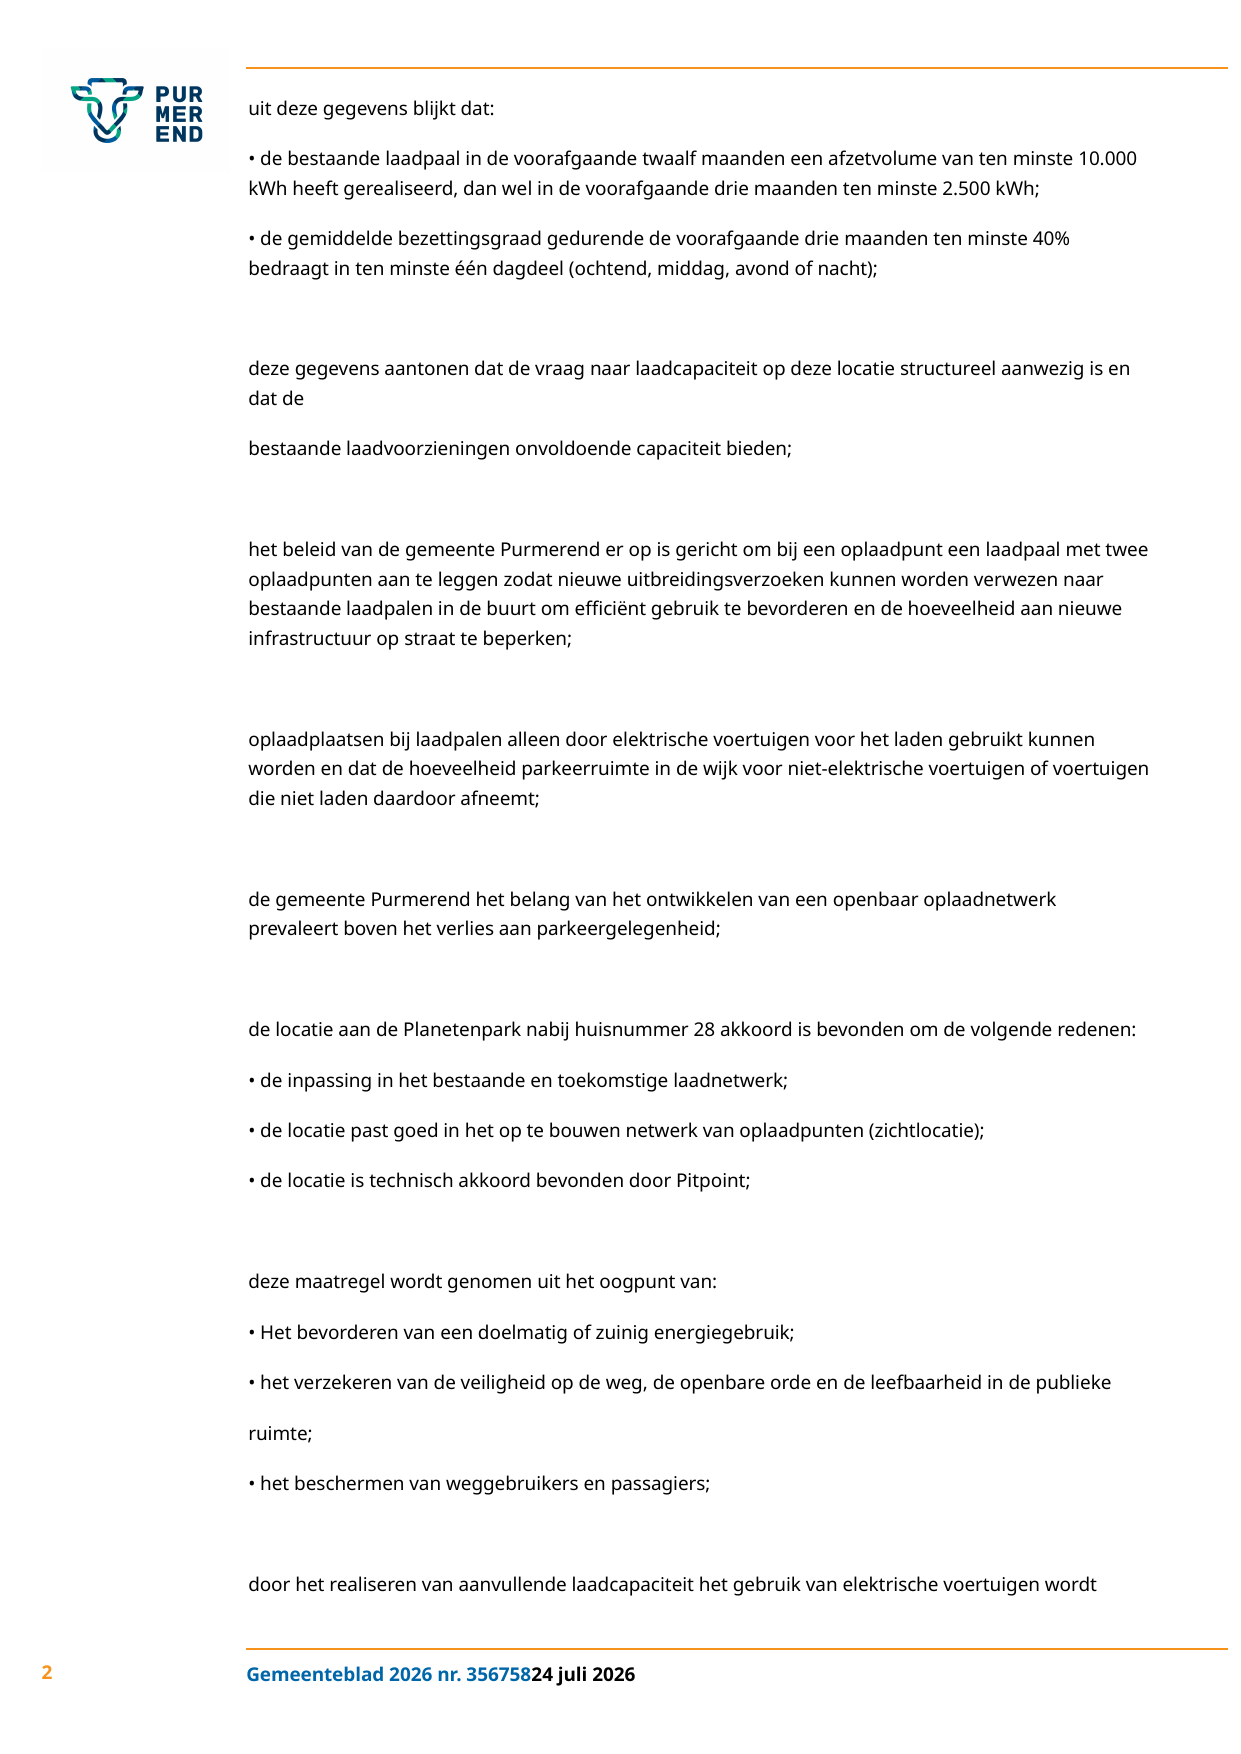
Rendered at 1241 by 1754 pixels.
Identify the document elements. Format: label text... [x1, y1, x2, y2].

text • het beschermen van weggebruikers en passagiers; [248, 1470, 1152, 1496]
text • de gemiddelde bezettingsgraad gedurende de voorafgaande drie maanden ten minste 40% bedraagt in ten minste één dagdeel (ochtend, middag, avond of nacht); [248, 225, 1152, 281]
text deze maatregel wordt genomen uit het oogpunt van: [248, 1268, 1152, 1294]
text • Het bevorderen van een doelmatig of zuinig energiegebruik; [248, 1319, 1152, 1345]
text bestaande laadvoorzieningen onvoldoende capaciteit bieden; [248, 436, 1152, 461]
text • de inpassing in het bestaande en toekomstige laadnetwerk; [248, 1067, 1152, 1093]
text deze gegevens aantonen dat de vraag naar laadcapaciteit op deze locatie structureel aanwezig is en dat de [248, 356, 1152, 411]
picture [41, 47, 231, 172]
text • de bestaande laadpaal in de voorafgaande twaalf maanden een afzetvolume van ten minste 10.000 kWh heeft gerealiseerd, dan wel in de voorafgaande drie maanden ten minste 2.500 kWh; [248, 145, 1152, 201]
text de gemeente Purmerend het belang van het ontwikkelen van een openbaar oplaadnetwerk prevaleert boven het verlies aan parkeergelegenheid; [248, 886, 1152, 941]
text door het realiseren van aanvullende laadcapaciteit het gebruik van elektrische voertuigen wordt [248, 1571, 1152, 1597]
text uit deze gegevens blijkt dat: [248, 95, 1152, 121]
text ruimte; [248, 1420, 1152, 1446]
text • de locatie past goed in het op te bouwen netwerk van oplaadpunten (zichtlocatie); [248, 1117, 1152, 1143]
text • de locatie is technisch akkoord bevonden door Pitpoint; [248, 1168, 1152, 1193]
text oplaadplaatsen bij laadpalen alleen door elektrische voertuigen voor het laden gebruikt kunnen worden en dat de hoeveelheid parkeerruimte in de wijk voor niet-elektrische voertuigen of voertuigen die niet laden daardoor afneemt; [248, 726, 1152, 811]
text het beleid van de gemeente Purmerend er op is gericht om bij een oplaadpunt een laadpaal met twee oplaadpunten aan te leggen zodat nieuwe uitbreidingsverzoeken kunnen worden verwezen naar bestaande laadpalen in de buurt om efficiënt gebruik te bevorderen en de hoeveelheid aan nieuwe infrastructuur op straat te beperken; [248, 536, 1152, 651]
text de locatie aan de Planetenpark nabij huisnummer 28 akkoord is bevonden om de volgende redenen: [248, 1016, 1152, 1042]
text • het verzekeren van de veiligheid op de weg, de openbare orde en de leefbaarheid in de publieke [248, 1369, 1152, 1395]
